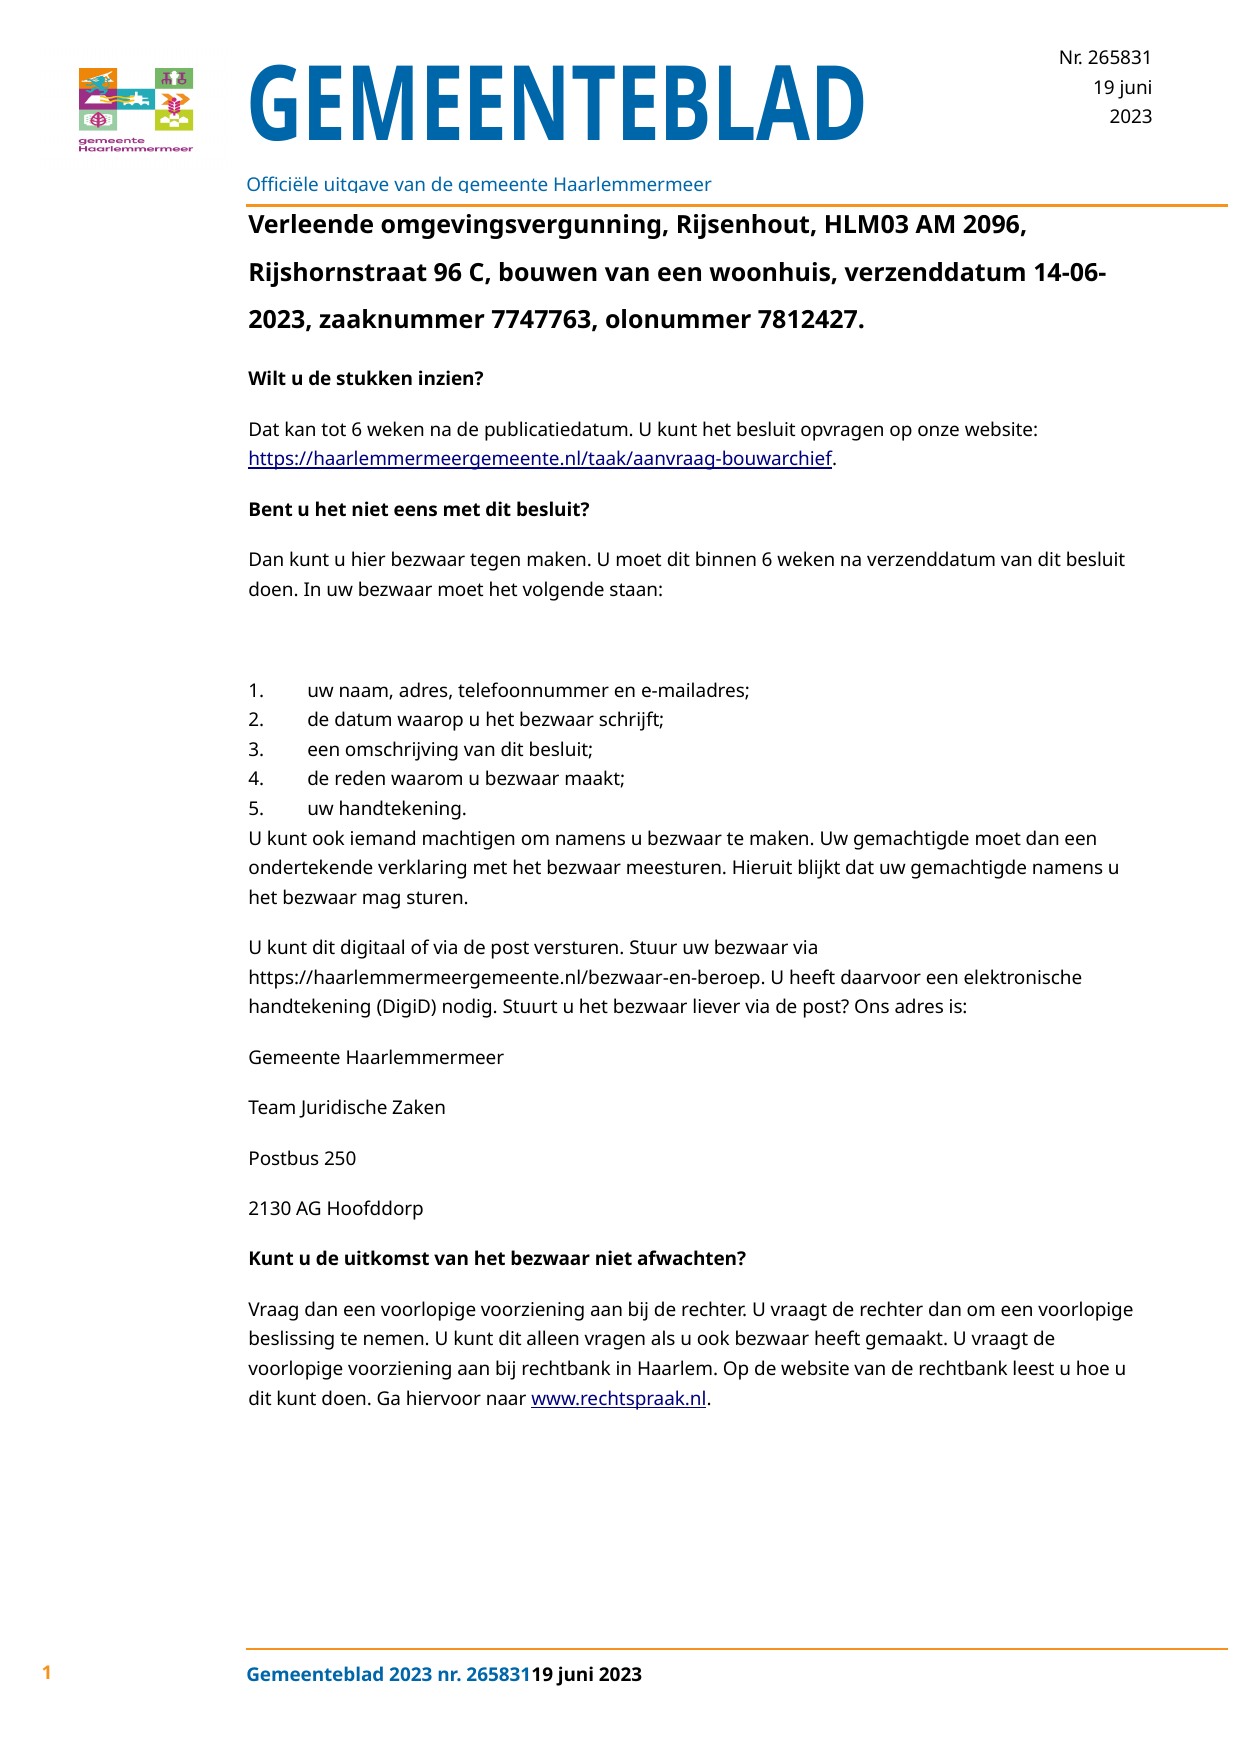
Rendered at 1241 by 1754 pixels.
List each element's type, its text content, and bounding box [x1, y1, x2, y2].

text Verleende omgevingsvergunning, Rijsenhout, HLM03 AM 2096, Rijshornstraat 96 C, bouwen van een woonhuis, verzenddatum 14-06-2023, zaaknummer 7747763, olonummer 7812427. [248, 207, 1152, 336]
text Postbus 250 [248, 1145, 1152, 1170]
list een omschrijving van dit besluit; [248, 736, 1152, 762]
text 2130 AG Hoofddorp [248, 1195, 1152, 1221]
text U kunt dit digitaal of via de post versturen. Stuur uw bezwaar via https://haarlemmermeergemeente.nl/bezwaar-en-beroep. U heeft daarvoor een elektronische handtekening (DigiD) nodig. Stuurt u het bezwaar liever via de post? Ons adres is: [248, 934, 1152, 1019]
text Kunt u de uitkomst van het bezwaar niet afwachten? [248, 1246, 1152, 1271]
text Bent u het niet eens met dit besluit? [248, 496, 1152, 522]
list uw naam, adres, telefoonnummer en e-mailadres; [248, 677, 1152, 702]
text Team Juridische Zaken [248, 1094, 1152, 1120]
list uw handtekening. [248, 795, 1152, 821]
picture [41, 47, 231, 172]
text Dan kunt u hier bezwaar tegen maken. U moet dit binnen 6 weken na verzenddatum van dit besluit doen. In uw bezwaar moet het volgende staan: [248, 546, 1152, 602]
text U kunt ook iemand machtigen om namens u bezwaar te maken. Uw gemachtigde moet dan een ondertekende verklaring met het bezwaar meesturen. Hieruit blijkt dat uw gemachtigde namens u het bezwaar mag sturen. [248, 825, 1152, 909]
list de datum waarop u het bezwaar schrijft; [248, 706, 1152, 732]
text Dat kan tot 6 weken na de publicatiedatum. U kunt het besluit opvragen op onze website: https://haarlemmermeergemeente.nl/taak/aanvraag-bouwarchief. [248, 416, 1152, 471]
text Vraag dan een voorlopige voorziening aan bij de rechter. U vraagt de rechter dan om een voorlopige beslissing te nemen. U kunt dit alleen vragen als u ook bezwaar heeft gemaakt. U vraagt de voorlopige voorziening aan bij rechtbank in Haarlem. Op de website van de rechtbank leest u hoe u dit kunt doen. Ga hiervoor naar www.rechtspraak.nl. [248, 1296, 1152, 1410]
list de reden waarom u bezwaar maakt; [248, 766, 1152, 791]
text Gemeente Haarlemmermeer [248, 1044, 1152, 1069]
text Wilt u de stukken inzien? [248, 366, 1152, 391]
